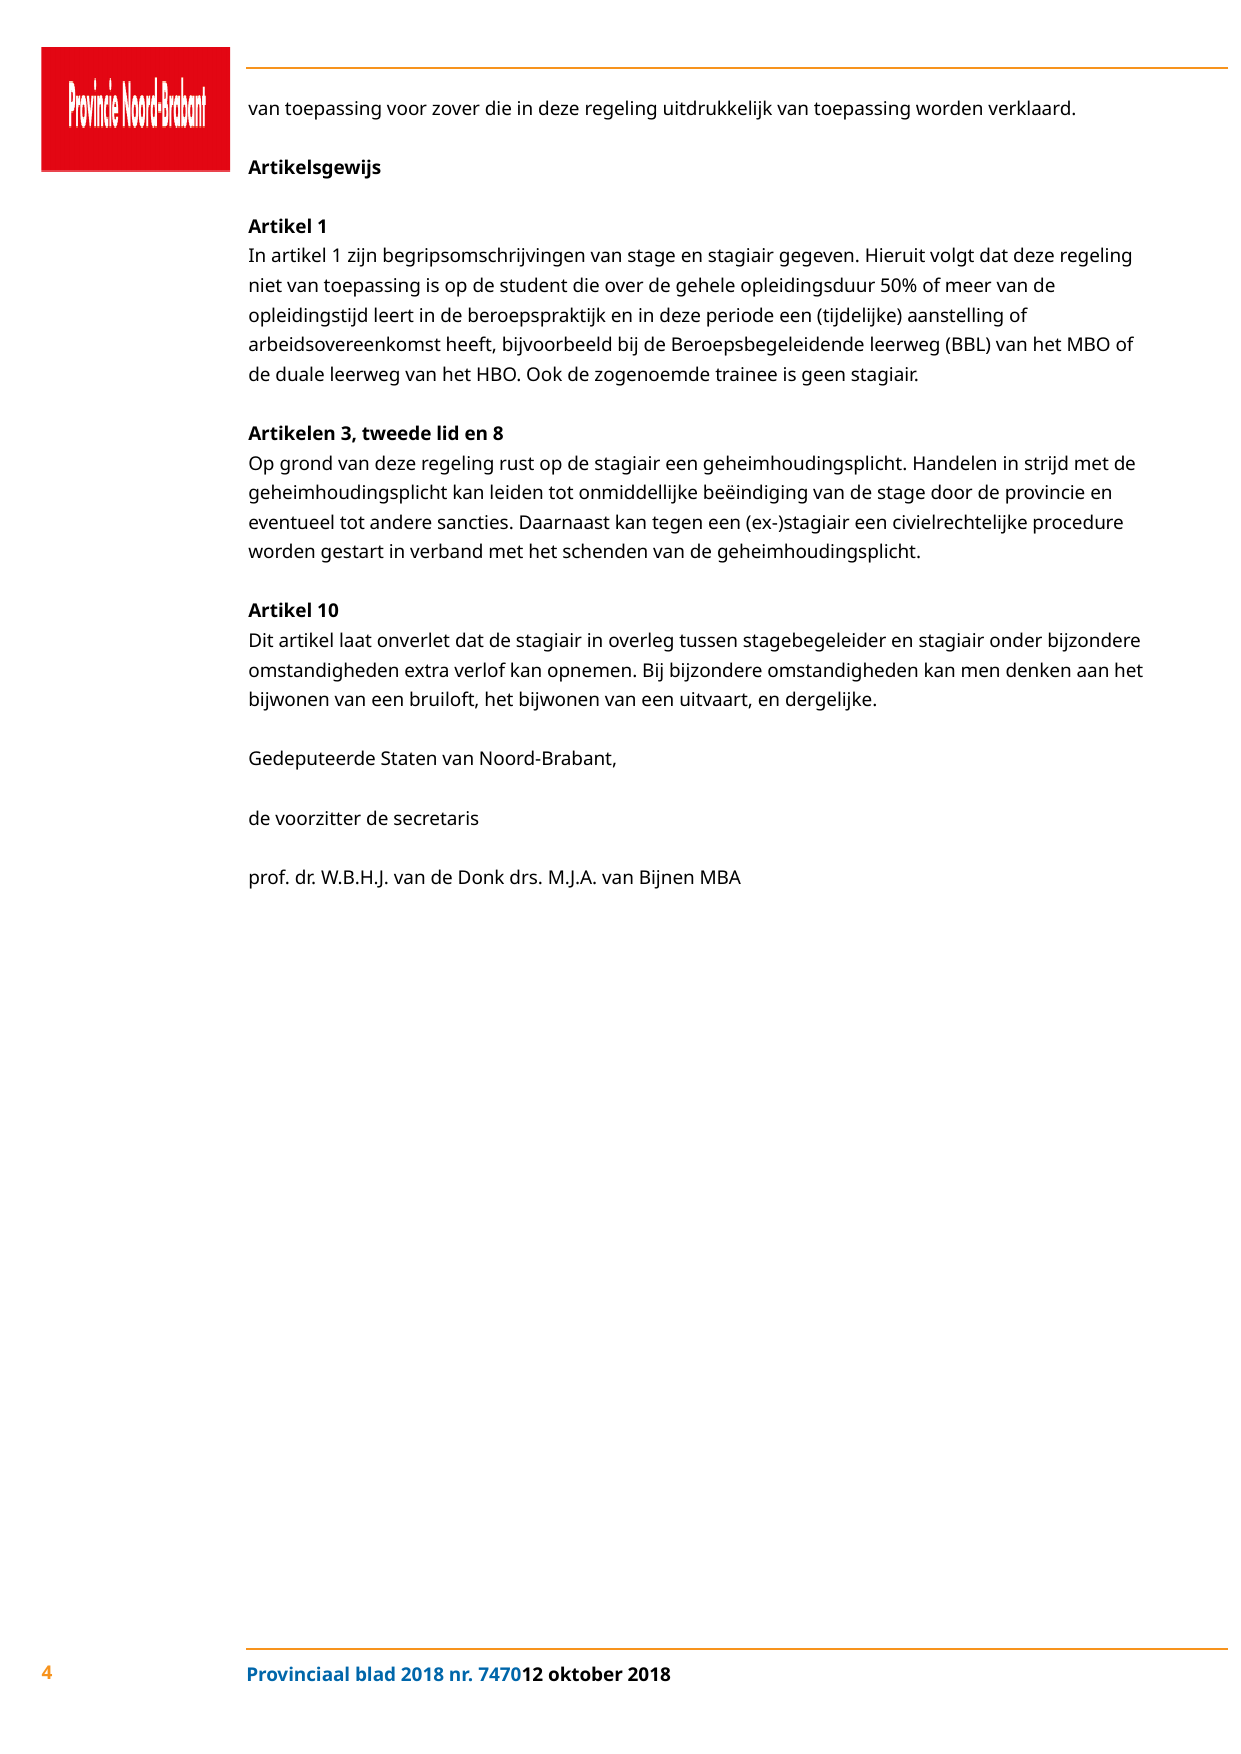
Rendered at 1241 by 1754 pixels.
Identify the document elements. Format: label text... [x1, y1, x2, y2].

text van toepassing voor zover die in deze regeling uitdrukkelijk van toepassing worden verklaard. [248, 95, 1152, 121]
text Dit artikel laat onverlet dat de stagiair in overleg tussen stagebegeleider en stagiair onder bijzondere omstandigheden extra verlof kan opnemen. Bij bijzondere omstandigheden kan men denken aan het bijwonen van een bruiloft, het bijwonen van een uitvaart, en dergelijke. [248, 627, 1152, 712]
text Artikelen 3, tweede lid en 8 [248, 420, 1152, 446]
text Gedeputeerde Staten van Noord-Brabant, [248, 746, 1152, 771]
text In artikel 1 zijn begripsomschrijvingen van stage en stagiair gegeven. Hieruit volgt dat deze regeling niet van toepassing is op de student die over de gehele opleidingsduur 50% of meer van de opleidingstijd leert in de beroepspraktijk en in deze periode een (tijdelijke) aanstelling of arbeidsovereenkomst heeft, bijvoorbeeld bij de Beroepsbegeleidende leerweg (BBL) van het MBO of de duale leerweg van het HBO. Ook de zogenoemde trainee is geen stagiair. [248, 243, 1152, 387]
picture [41, 47, 231, 172]
text Op grond van deze regeling rust op de stagiair een geheimhoudingsplicht. Handelen in strijd met de geheimhoudingsplicht kan leiden tot onmiddellijke beëindiging van de stage door de provincie en eventueel tot andere sancties. Daarnaast kan tegen een (ex-)stagiair een civielrechtelijke procedure worden gestart in verband met het schenden van de geheimhoudingsplicht. [248, 450, 1152, 564]
text prof. dr. W.B.H.J. van de Donk drs. M.J.A. van Bijnen MBA [248, 864, 1152, 890]
text de voorzitter de secretaris [248, 805, 1152, 831]
text Artikel 10 [248, 598, 1152, 623]
text Artikel 1 [248, 213, 1152, 239]
text Artikelsgewijs [248, 154, 1152, 180]
